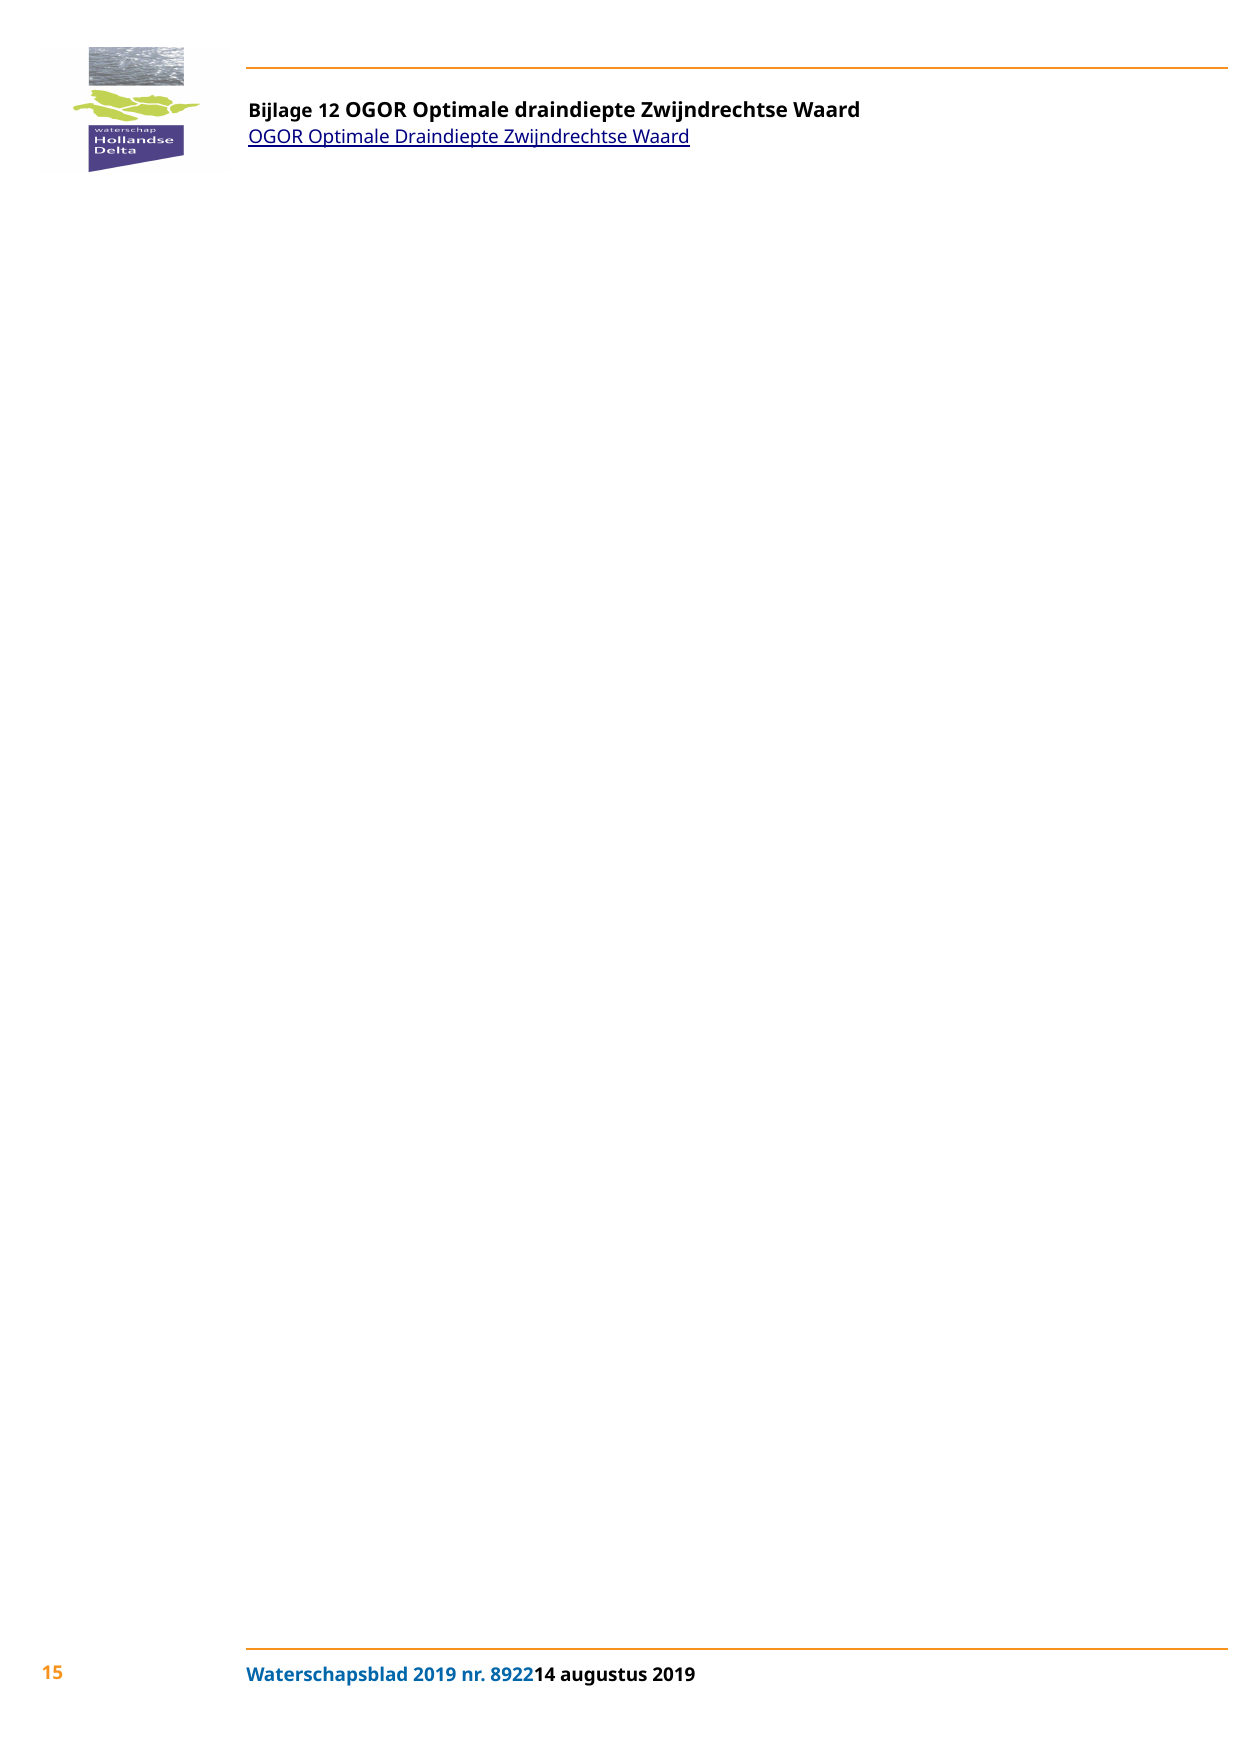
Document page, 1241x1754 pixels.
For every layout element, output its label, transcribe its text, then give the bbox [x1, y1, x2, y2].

picture [41, 47, 231, 172]
text Bijlage 12 OGOR Optimale draindiepte Zwijndrechtse Waard [248, 95, 1152, 123]
text OGOR Optimale Draindiepte Zwijndrechtse Waard [248, 123, 1152, 149]
